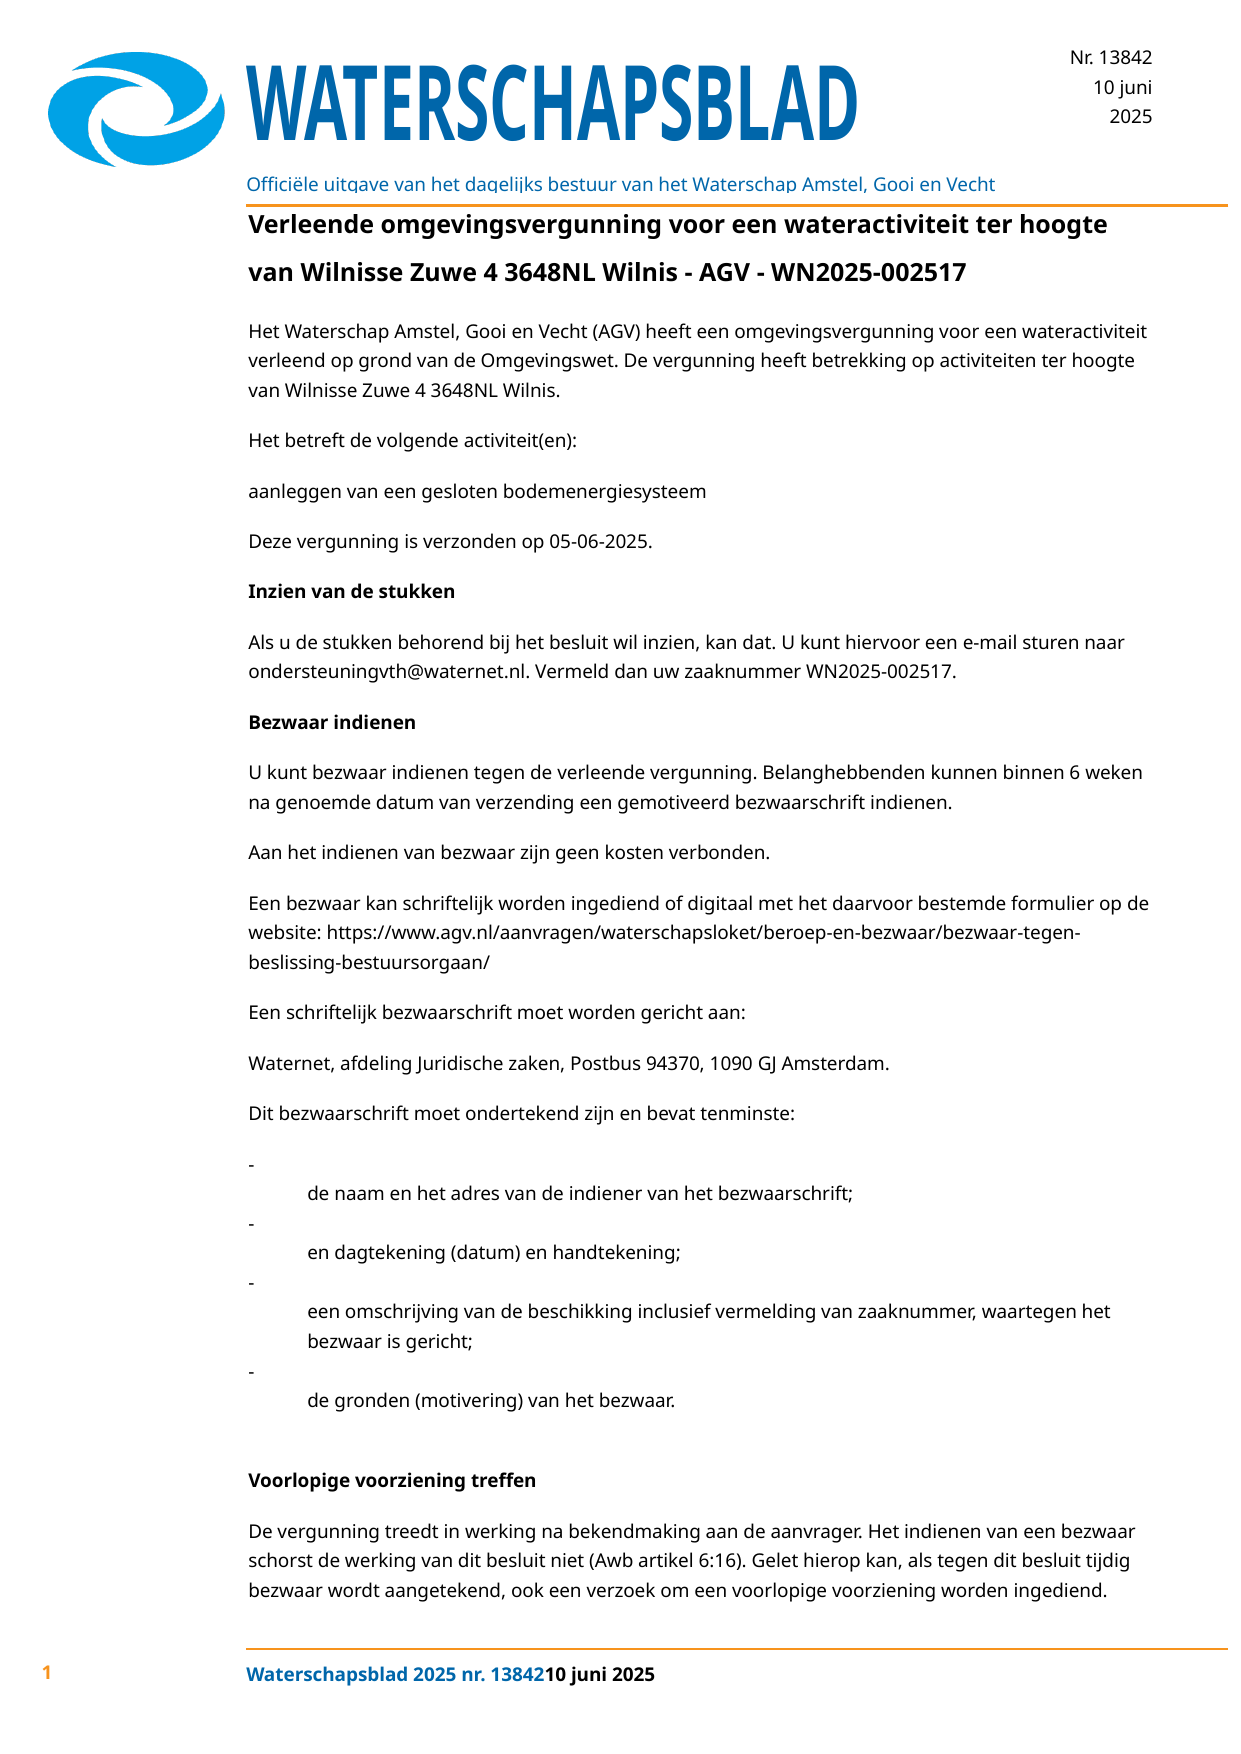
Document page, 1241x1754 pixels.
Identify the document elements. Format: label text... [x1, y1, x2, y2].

list een omschrijving van de beschikking inclusief vermelding van zaaknummer, waartegen het bezwaar is gericht; [248, 1299, 1152, 1354]
text Waternet, afdeling Juridische zaken, Postbus 94370, 1090 GJ Amsterdam. [248, 1050, 1152, 1076]
text Als u de stukken behorend bij het besluit wil inzien, kan dat. U kunt hiervoor een e-mail sturen naar ondersteuningvth@waternet.nl. Vermeld dan uw zaaknummer WN2025-002517. [248, 629, 1152, 684]
text U kunt bezwaar indienen tegen de verleende vergunning. Belanghebbenden kunnen binnen 6 weken na genoemde datum van verzending een gemotiveerd bezwaarschrift indienen. [248, 759, 1152, 815]
text Een schriftelijk bezwaarschrift moet worden gericht aan: [248, 999, 1152, 1025]
text aanleggen van een gesloten bodemenergiesysteem [248, 478, 1152, 504]
text Inzien van de stukken [248, 579, 1152, 604]
text Bezwaar indienen [248, 709, 1152, 735]
list en dagtekening (datum) en handtekening; [248, 1239, 1152, 1265]
text Verleende omgevingsvergunning voor een wateractiviteit ter hoogte van Wilnisse Zuwe 4 3648NL Wilnis - AGV - WN2025-002517 [248, 207, 1152, 288]
text Aan het indienen van bezwaar zijn geen kosten verbonden. [248, 839, 1152, 865]
text Dit bezwaarschrift moet ondertekend zijn en bevat tenminste: [248, 1100, 1152, 1126]
text Voorlopige voorziening treffen [248, 1467, 1152, 1493]
text Deze vergunning is verzonden op 05-06-2025. [248, 528, 1152, 554]
text Het Waterschap Amstel, Gooi en Vecht (AGV) heeft een omgevingsvergunning voor een wateractiviteit verleend op grond van de Omgevingswet. De vergunning heeft betrekking op activiteiten ter hoogte van Wilnisse Zuwe 4 3648NL Wilnis. [248, 318, 1152, 403]
text Het betreft de volgende activiteit(en): [248, 427, 1152, 453]
list de naam en het adres van de indiener van het bezwaarschrift; [248, 1180, 1152, 1206]
picture [41, 47, 231, 172]
text De vergunning treedt in werking na bekendmaking aan de aanvrager. Het indienen van een bezwaar schorst de werking van dit besluit niet (Awb artikel 6:16). Gelet hierop kan, als tegen dit besluit tijdig bezwaar wordt aangetekend, ook een verzoek om een voorlopige voorziening worden ingediend. [248, 1518, 1152, 1603]
list de gronden (motivering) van het bezwaar. [248, 1387, 1152, 1413]
text Een bezwaar kan schriftelijk worden ingediend of digitaal met het daarvoor bestemde formulier op de website: https://www.agv.nl/aanvragen/waterschapsloket/beroep-en-bezwaar/bezwaar-tegen-beslissing-bestuursorgaan/ [248, 890, 1152, 975]
